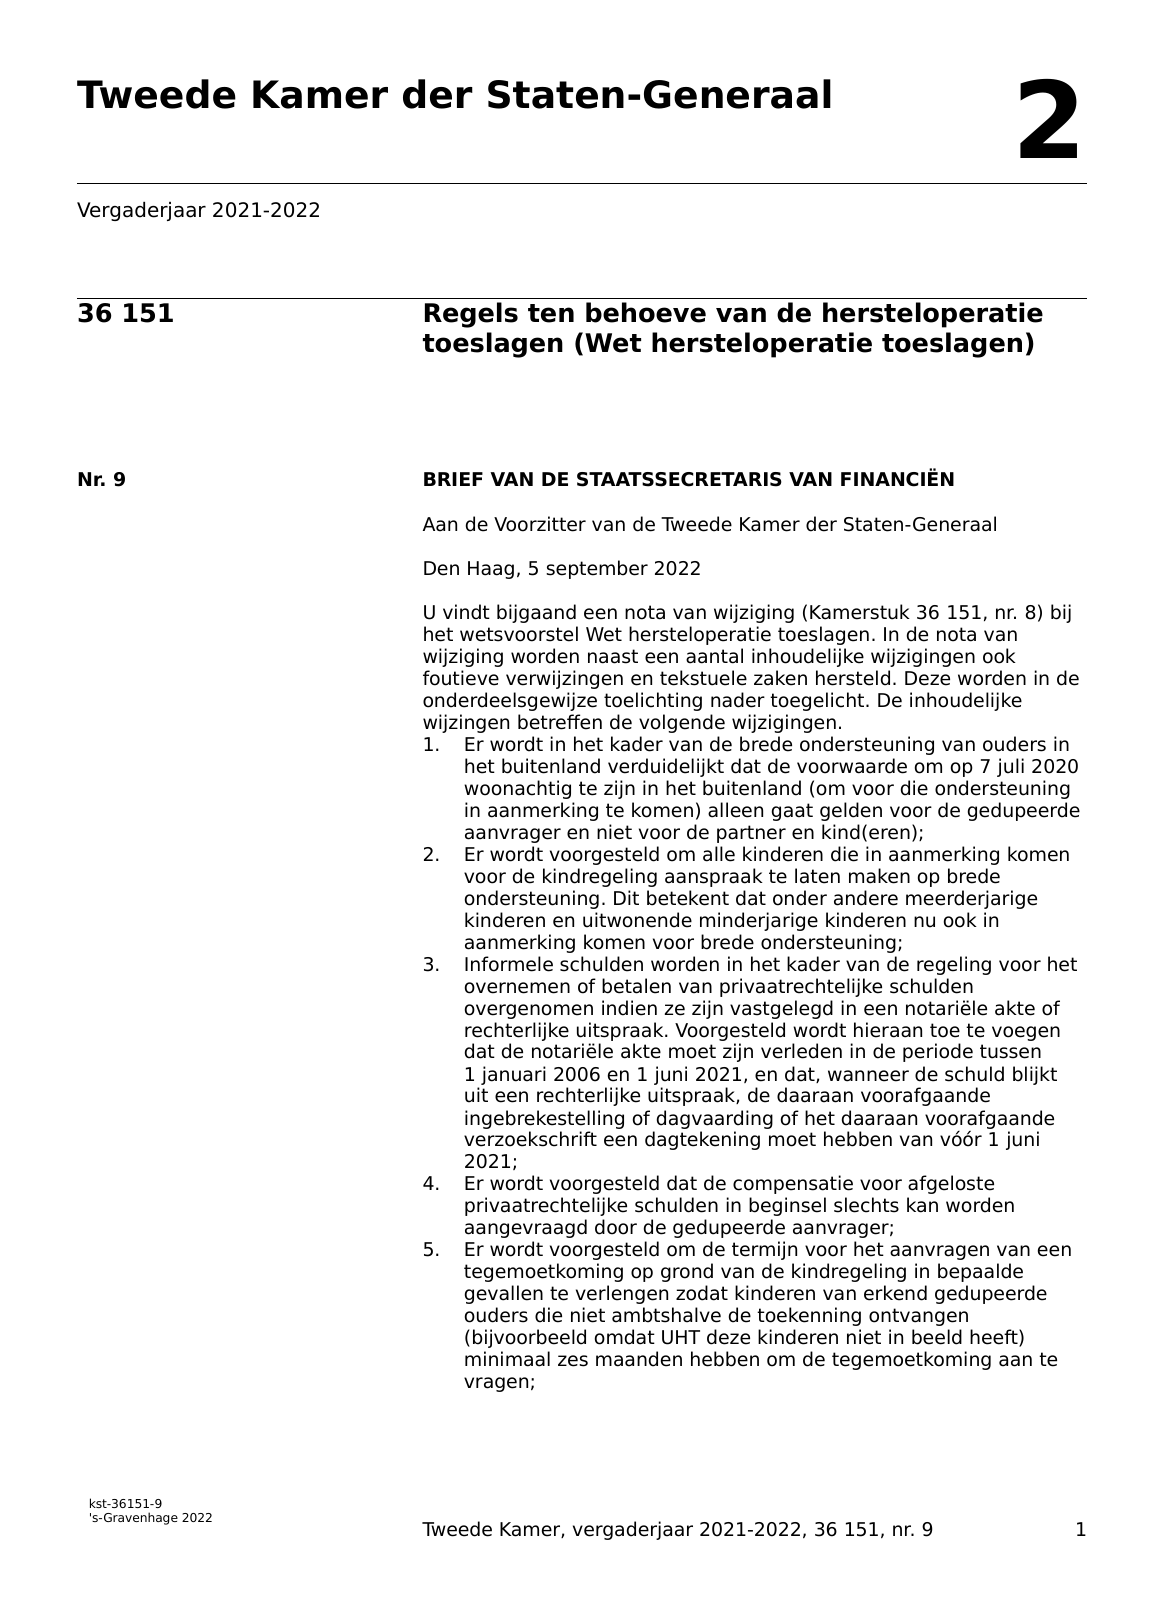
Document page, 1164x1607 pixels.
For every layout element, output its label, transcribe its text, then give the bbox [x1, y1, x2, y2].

subtitle 36 151 Regels ten behoeve van de hersteloperatie toeslagen (Wet hersteloperatie toeslagen) [77, 299, 1087, 358]
subtitle Nr. 9 BRIEF VAN DE STAATSSECRETARIS VAN FINANCIËN [77, 469, 1087, 491]
text Aan de Voorzitter van de Tweede Kamer der Staten-Generaal [422, 513, 1087, 536]
text U vindt bijgaand een nota van wijziging (Kamerstuk 36 151, nr. 8) bij het wetsvoorstel Wet hersteloperatie toeslagen. In de nota van wijziging worden naast een aantal inhoudelijke wijzigingen ook foutieve verwijzingen en tekstuele zaken hersteld. Deze worden in de onderdeelsgewijze toelichting nader toegelicht. De inhoudelijke wijzingen betreffen de volgende wijzigingen. [422, 602, 1087, 734]
table_header 2 [886, 59, 1087, 183]
text 5. Er wordt voorgesteld om de termijn voor het aanvragen van een tegemoetkoming op grond van de kindregeling in bepaalde gevallen te verlengen zodat kinderen van erkend gedupeerde ouders die niet ambtshalve de toekenning ontvangen (bijvoorbeeld omdat UHT deze kinderen niet in beeld heeft) minimaal zes maanden hebben om de tegemoetkoming aan te vragen; [422, 1239, 1087, 1393]
text 3. Informele schulden worden in het kader van de regeling voor het overnemen of betalen van privaatrechtelijke schulden overgenomen indien ze zijn vastgelegd in een notariële akte of rechterlijke uitspraak. Voorgesteld wordt hieraan toe te voegen dat de notariële akte moet zijn verleden in de periode tussen 1 januari 2006 en 1 juni 2021, en dat, wanneer de schuld blijkt uit een rechterlijke uitspraak, de daaraan voorafgaande ingebrekestelling of dagvaarding of het daaraan voorafgaande verzoekschrift een dagtekening moet hebben van vóór 1 juni 2021; [422, 953, 1087, 1173]
table_header Tweede Kamer der Staten-Generaal [77, 59, 886, 183]
text 4. Er wordt voorgesteld dat de compensatie voor afgeloste privaatrechtelijke schulden in beginsel slechts kan worden aangevraagd door de gedupeerde aanvrager; [422, 1173, 1087, 1239]
text Den Haag, 5 september 2022 [422, 558, 1087, 580]
table_cell Vergaderjaar 2021-2022 [77, 184, 1087, 298]
text 's-Gravenhage 2022 [88, 1511, 323, 1525]
text 2. Er wordt voorgesteld om alle kinderen die in aanmerking komen voor de kindregeling aanspraak te laten maken op brede ondersteuning. Dit betekent dat onder andere meerderjarige kinderen en uitwonende minderjarige kinderen nu ook in aanmerking komen voor brede ondersteuning; [422, 844, 1087, 953]
text 1. Er wordt in het kader van de brede ondersteuning van ouders in het buitenland verduidelijkt dat de voorwaarde om op 7 juli 2020 woonachtig te zijn in het buitenland (om voor die ondersteuning in aanmerking te komen) alleen gaat gelden voor de gedupeerde aanvrager en niet voor de partner en kind(eren); [422, 734, 1087, 844]
text kst-36151-9 [88, 1497, 323, 1511]
